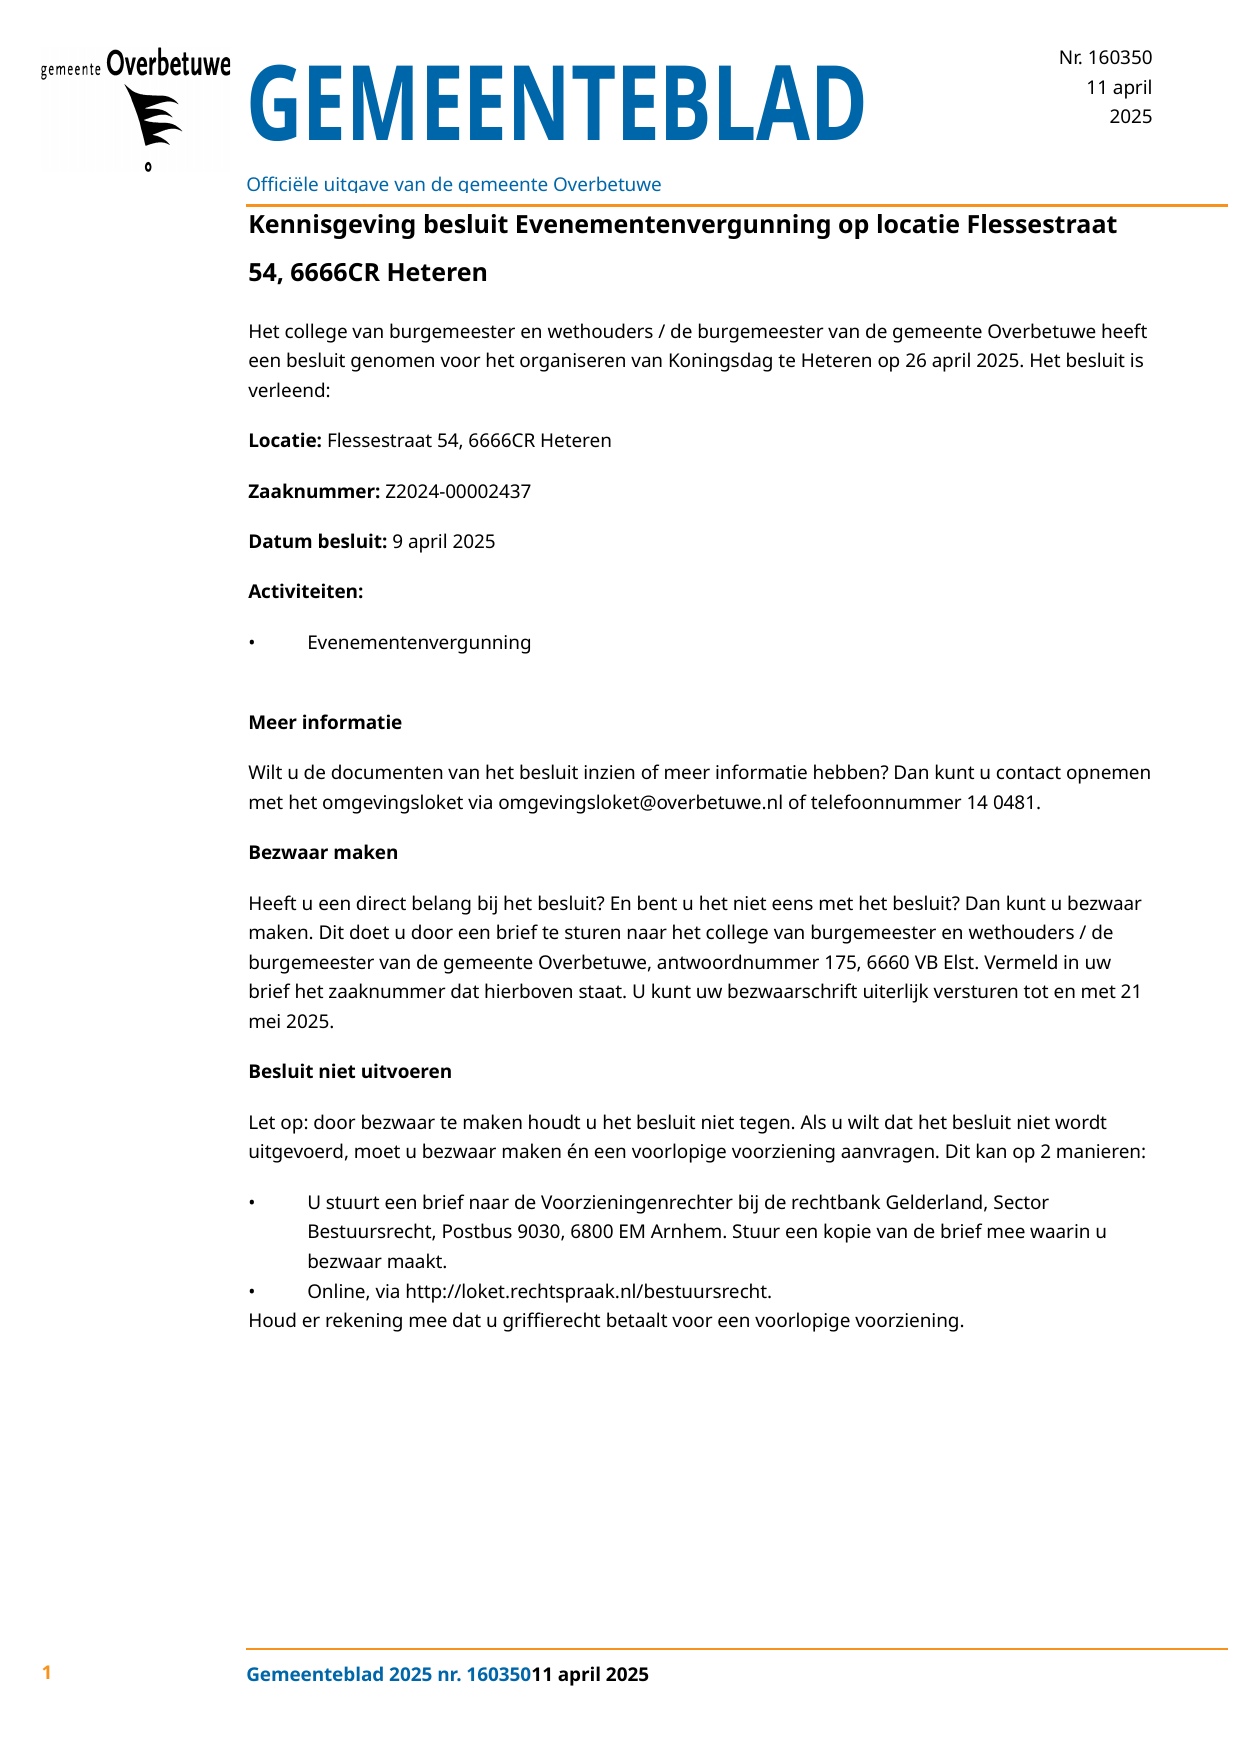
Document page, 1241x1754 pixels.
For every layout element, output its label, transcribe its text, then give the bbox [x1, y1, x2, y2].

list Online, via http://loket.rechtspraak.nl/bestuursrecht. [248, 1278, 1152, 1304]
text Datum besluit: 9 april 2025 [248, 528, 1152, 554]
list U stuurt een brief naar de Voorzieningenrechter bij de rechtbank Gelderland, Sector Bestuursrecht, Postbus 9030, 6800 EM Arnhem. Stuur een kopie van de brief mee waarin u bezwaar maakt. [248, 1189, 1152, 1274]
text Kennisgeving besluit Evenementenvergunning op locatie Flessestraat 54, 6666CR Heteren [248, 207, 1152, 288]
text Wilt u de documenten van het besluit inzien of meer informatie hebben? Dan kunt u contact opnemen met het omgevingsloket via omgevingsloket@overbetuwe.nl of telefoonnummer 14 0481. [248, 759, 1152, 815]
text Houd er rekening mee dat u griffierecht betaalt voor een voorlopige voorziening. [248, 1307, 1152, 1333]
text Meer informatie [248, 709, 1152, 735]
text Besluit niet uitvoeren [248, 1059, 1152, 1084]
text Let op: door bezwaar te maken houdt u het besluit niet tegen. Als u wilt dat het besluit niet wordt uitgevoerd, moet u bezwaar maken én een voorlopige voorziening aanvragen. Dit kan op 2 manieren: [248, 1109, 1152, 1164]
text Bezwaar maken [248, 839, 1152, 865]
text Het college van burgemeester en wethouders / de burgemeester van de gemeente Overbetuwe heeft een besluit genomen voor het organiseren van Koningsdag te Heteren op 26 april 2025. Het besluit is verleend: [248, 318, 1152, 403]
list Evenementenvergunning [248, 629, 1152, 655]
text Activiteiten: [248, 579, 1152, 604]
picture [41, 47, 231, 172]
text Locatie: Flessestraat 54, 6666CR Heteren [248, 427, 1152, 453]
text Heeft u een direct belang bij het besluit? En bent u het niet eens met het besluit? Dan kunt u bezwaar maken. Dit doet u door een brief te sturen naar het college van burgemeester en wethouders / de burgemeester van de gemeente Overbetuwe, antwoordnummer 175, 6660 VB Elst. Vermeld in uw brief het zaaknummer dat hierboven staat. U kunt uw bezwaarschrift uiterlijk versturen tot en met 21 mei 2025. [248, 890, 1152, 1034]
text Zaaknummer: Z2024-00002437 [248, 478, 1152, 504]
